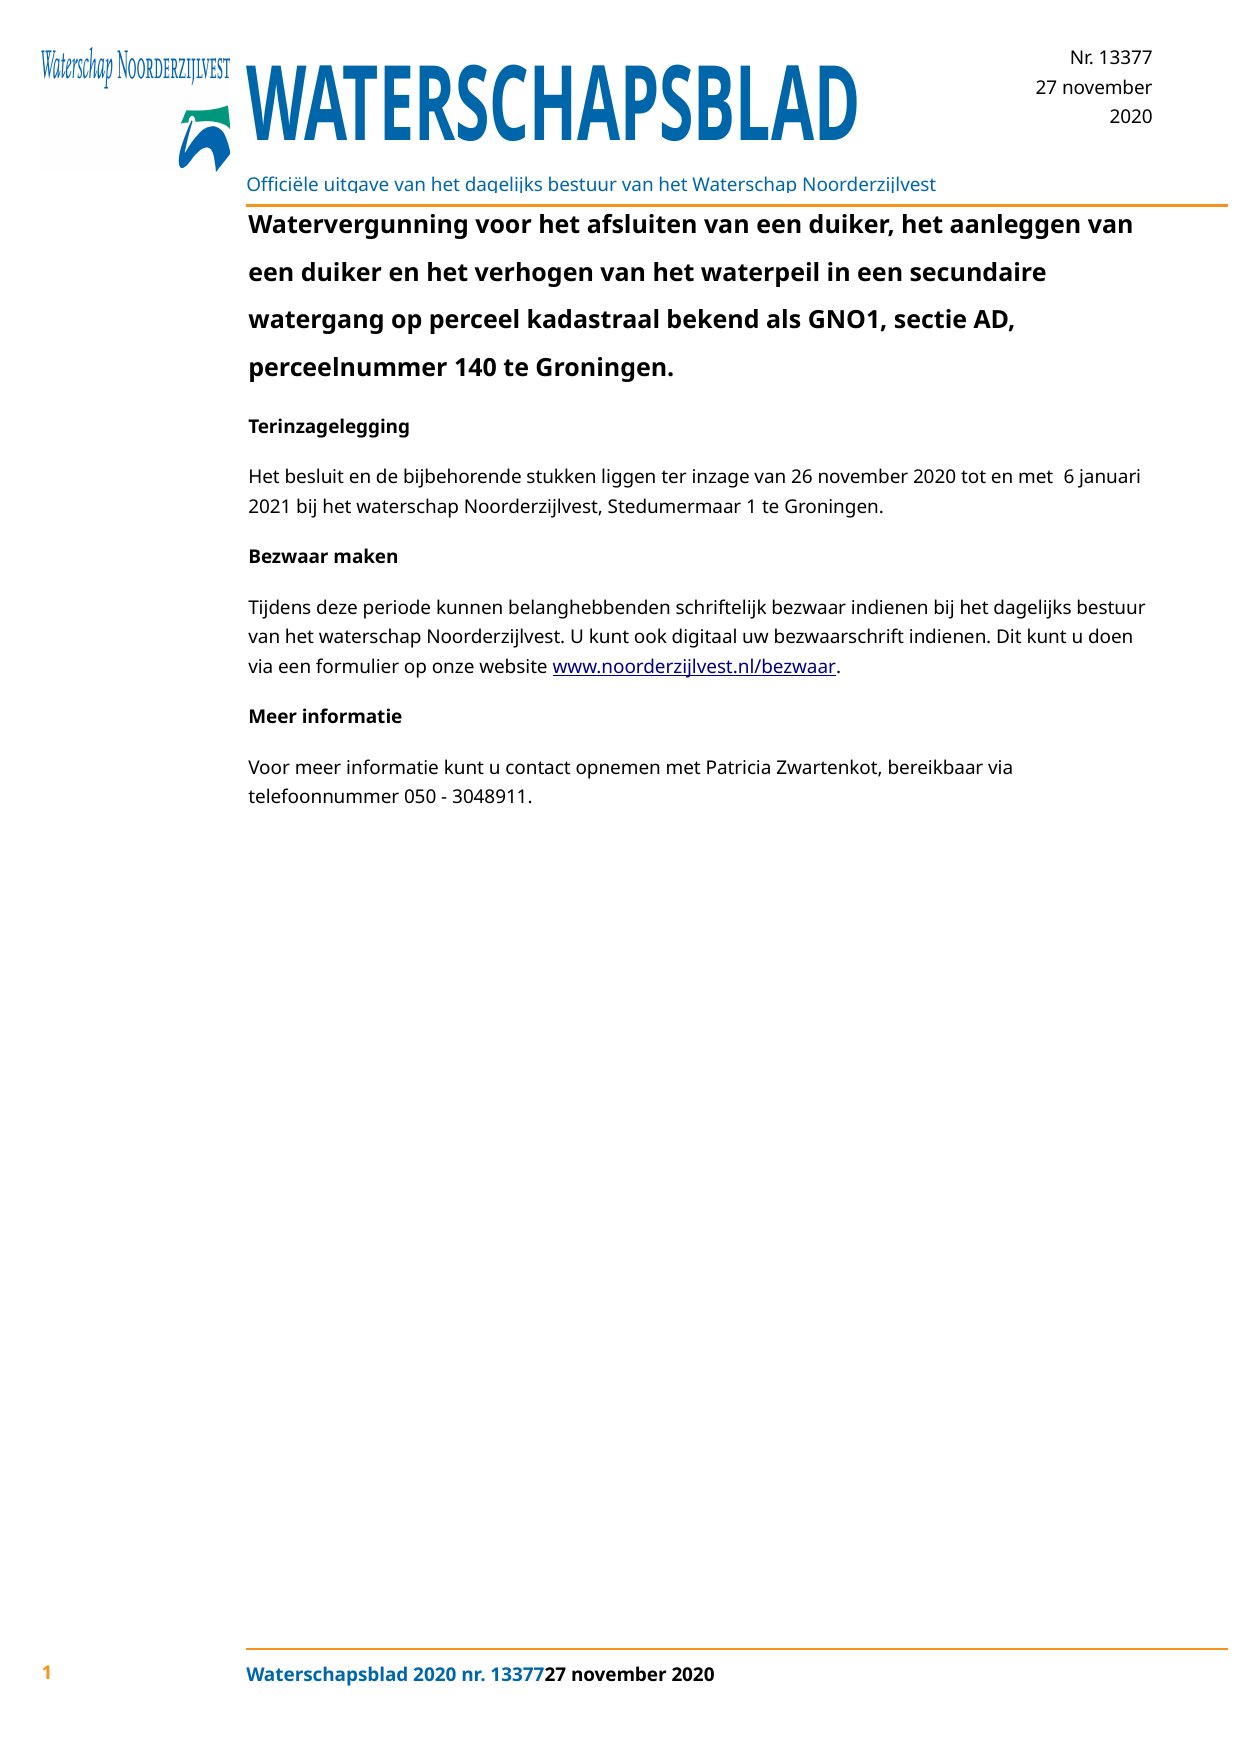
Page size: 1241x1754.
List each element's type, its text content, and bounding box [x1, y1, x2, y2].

text Terinzagelegging [248, 413, 1152, 439]
text Het besluit en de bijbehorende stukken liggen ter inzage van 26 november 2020 tot en met 6 januari 2021 bij het waterschap Noorderzijlvest, Stedumermaar 1 te Groningen. [248, 463, 1152, 519]
picture [41, 47, 231, 172]
text Voor meer informatie kunt u contact opnemen met Patricia Zwartenkot, bereikbaar via telefoonnummer 050 - 3048911. [248, 754, 1152, 809]
text Meer informatie [248, 703, 1152, 729]
text Watervergunning voor het afsluiten van een duiker, het aanleggen van een duiker en het verhogen van het waterpeil in een secundaire watergang op perceel kadastraal bekend als GNO1, sectie AD, perceelnummer 140 te Groningen. [248, 207, 1152, 384]
text Bezwaar maken [248, 543, 1152, 569]
text Tijdens deze periode kunnen belanghebbenden schriftelijk bezwaar indienen bij het dagelijks bestuur van het waterschap Noorderzijlvest. U kunt ook digitaal uw bezwaarschrift indienen. Dit kunt u doen via een formulier op onze website www.noorderzijlvest.nl/bezwaar. [248, 594, 1152, 679]
